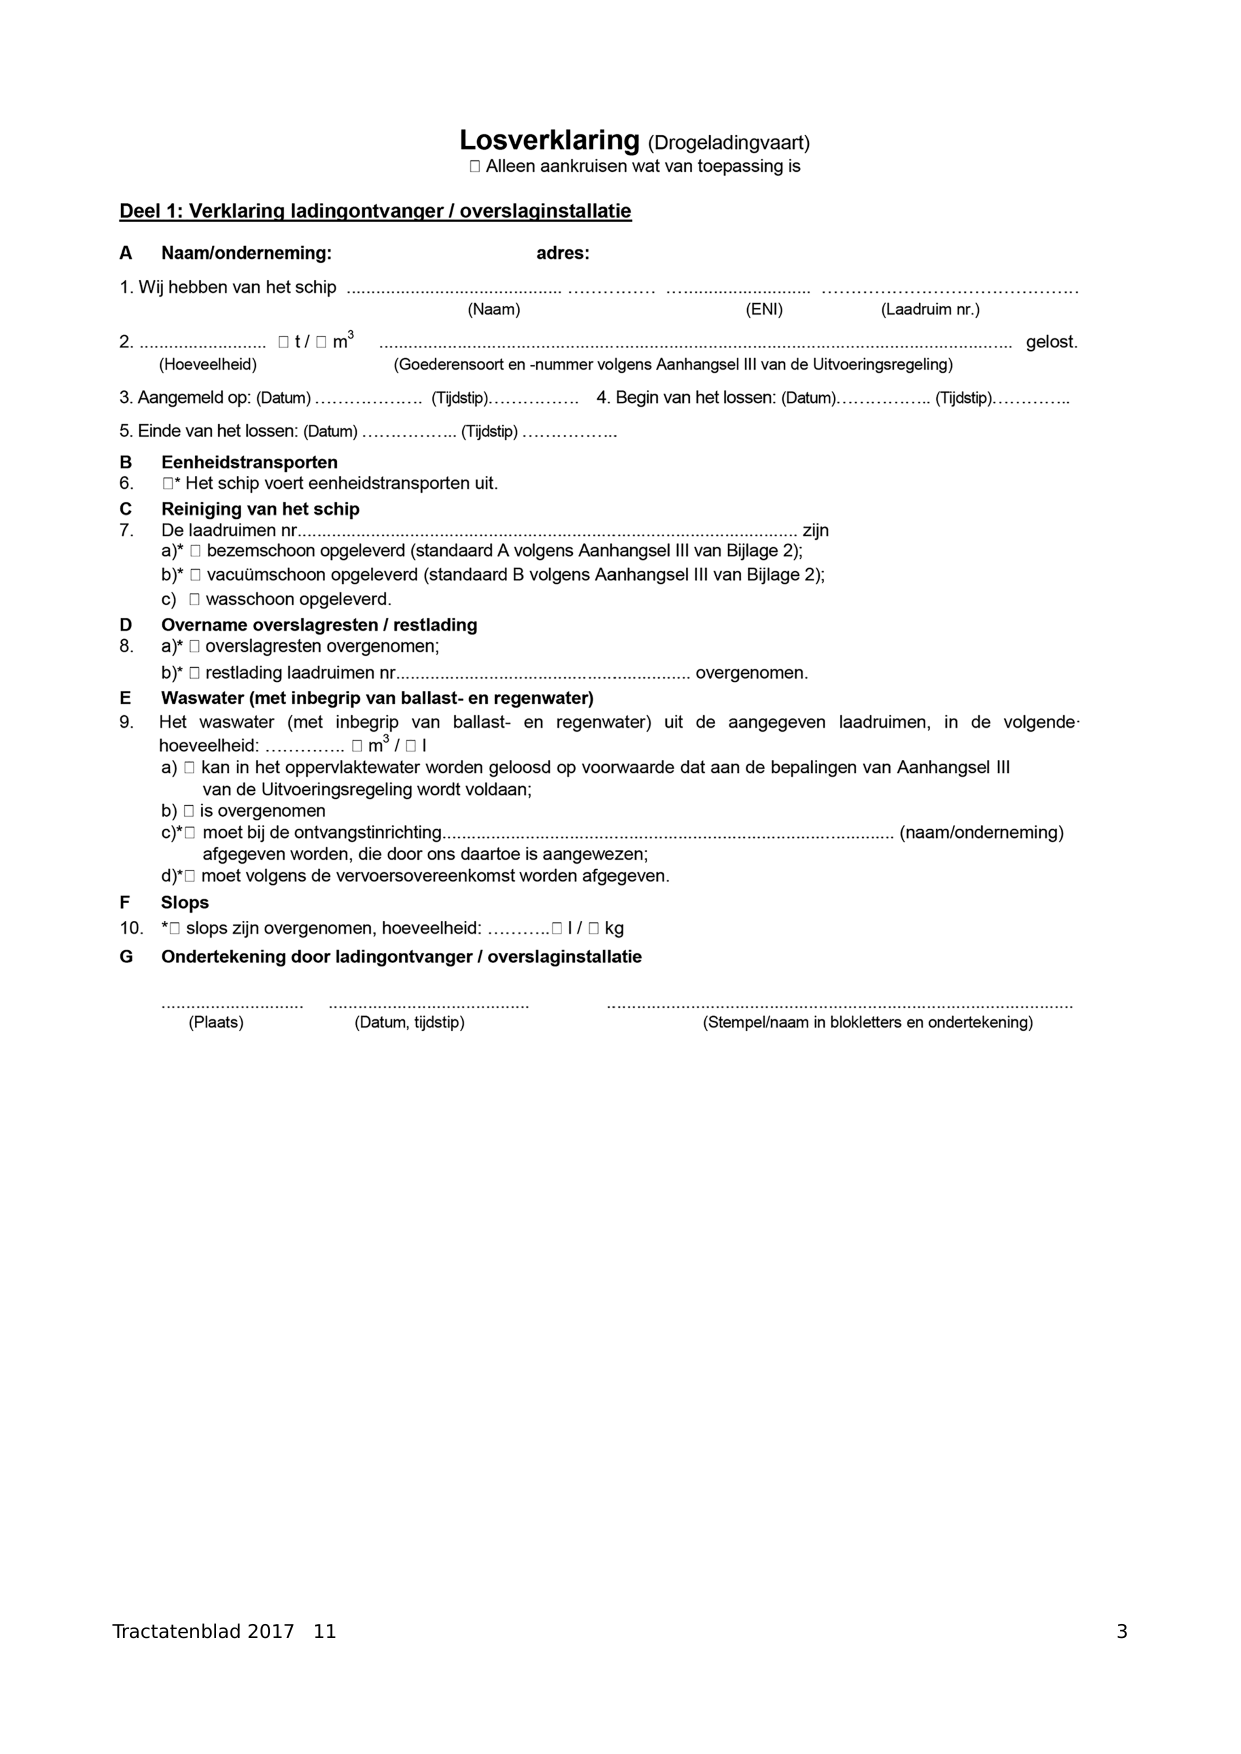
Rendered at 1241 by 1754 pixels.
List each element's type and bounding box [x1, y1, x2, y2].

picture [112, 121, 1117, 1043]
